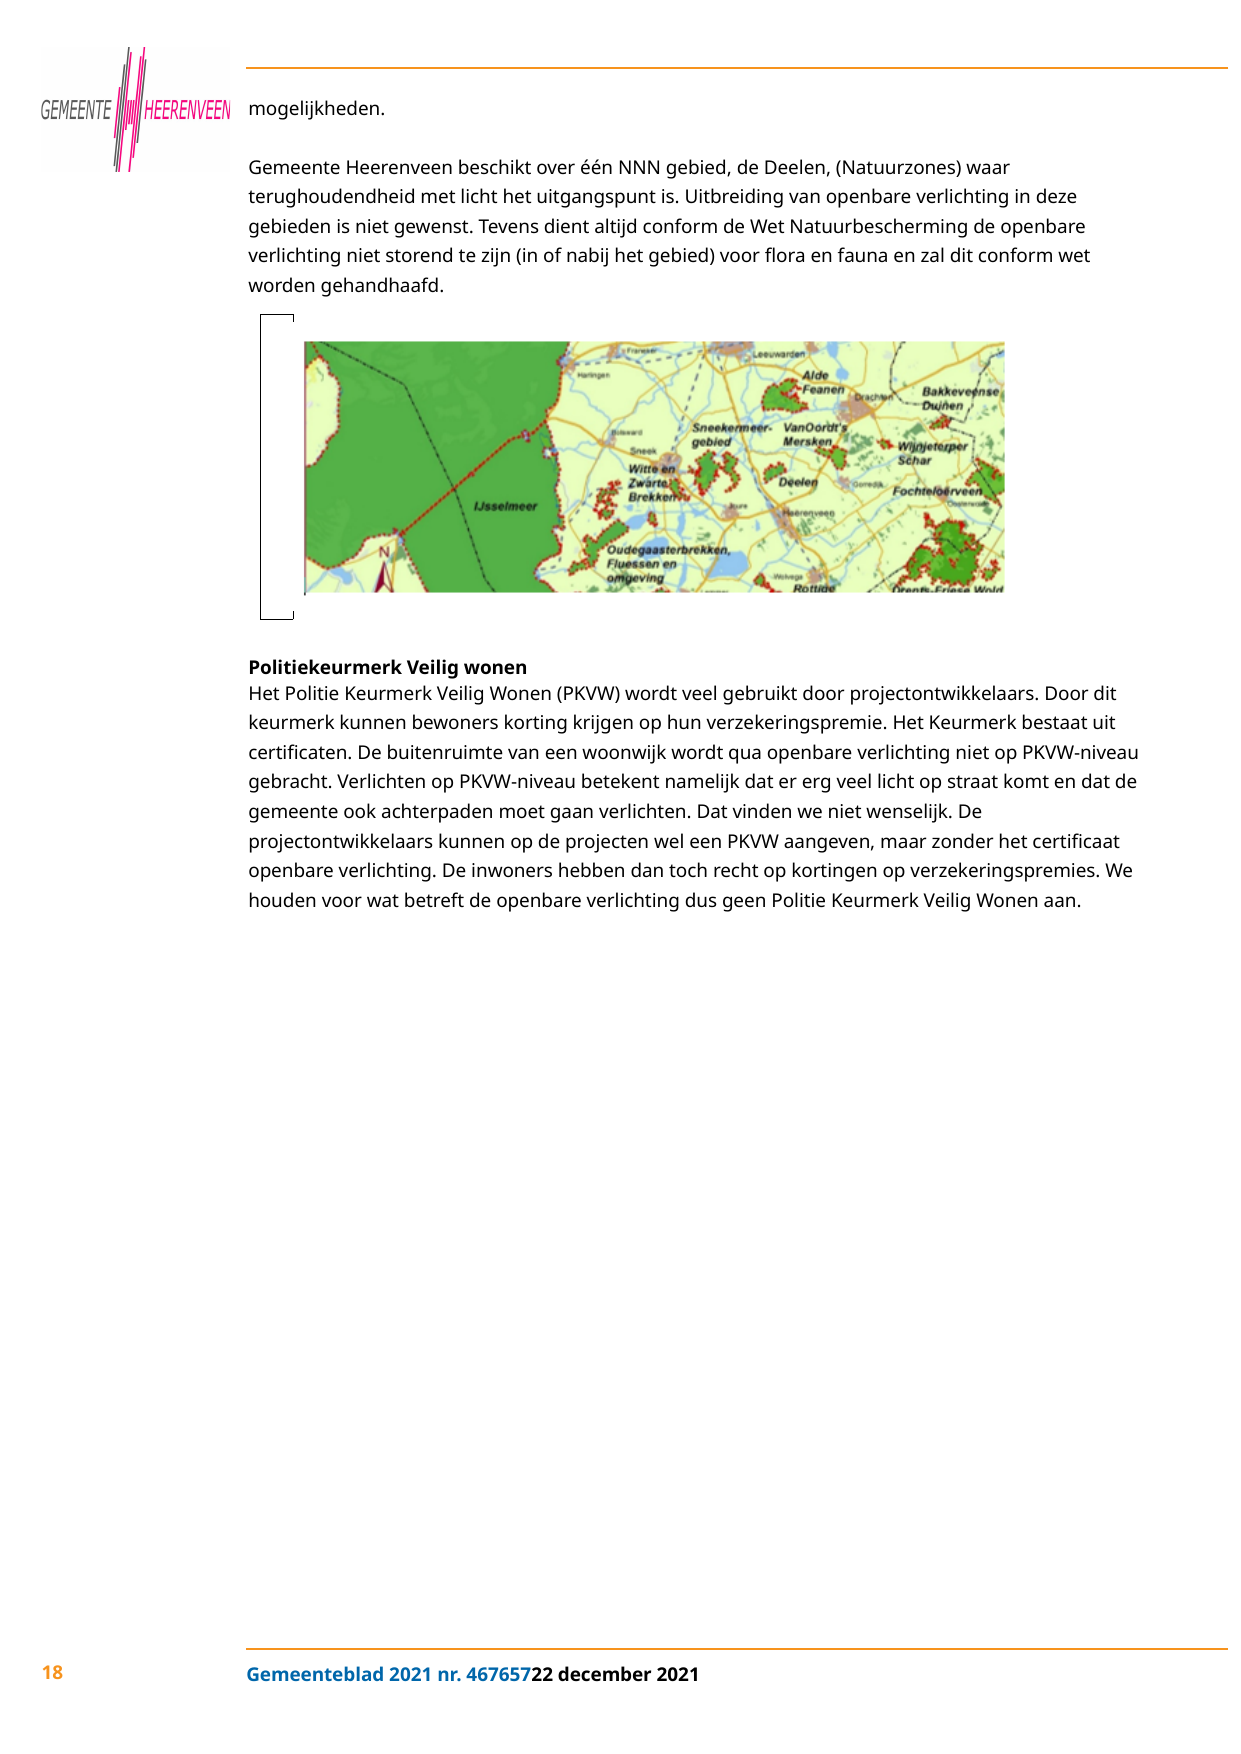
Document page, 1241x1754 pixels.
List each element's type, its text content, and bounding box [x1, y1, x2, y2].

picture [41, 47, 231, 172]
text Politiekeurmerk Veilig wonen [248, 654, 1152, 680]
text Het Politie Keurmerk Veilig Wonen (PKVW) wordt veel gebruikt door projectontwikkelaars. Door dit keurmerk kunnen bewoners korting krijgen op hun verzekeringspremie. Het Keurmerk bestaat uit certificaten. De buitenruimte van een woonwijk wordt qua openbare verlichting niet op PKVW-niveau gebracht. Verlichten op PKVW-niveau betekent namelijk dat er erg veel licht op straat komt en dat de gemeente ook achterpaden moet gaan verlichten. Dat vinden we niet wenselijk. De projectontwikkelaars kunnen op de projecten wel een PKVW aangeven, maar zonder het certificaat openbare verlichting. De inwoners hebben dan toch recht op kortingen op verzekeringspremies. We houden voor wat betreft de openbare verlichting dus geen Politie Keurmerk Veilig Wonen aan. [248, 680, 1152, 913]
picture [268, 322, 1037, 611]
text Gemeente Heerenveen beschikt over één NNN gebied, de Deelen, (Natuurzones) waar terughoudendheid met licht het uitgangspunt is. Uitbreiding van openbare verlichting in deze gebieden is niet gewenst. Tevens dient altijd conform de Wet Natuurbescherming de openbare verlichting niet storend te zijn (in of nabij het gebied) voor flora en fauna en zal dit conform wet worden gehandhaafd. [248, 154, 1152, 298]
text mogelijkheden. [248, 95, 1152, 121]
